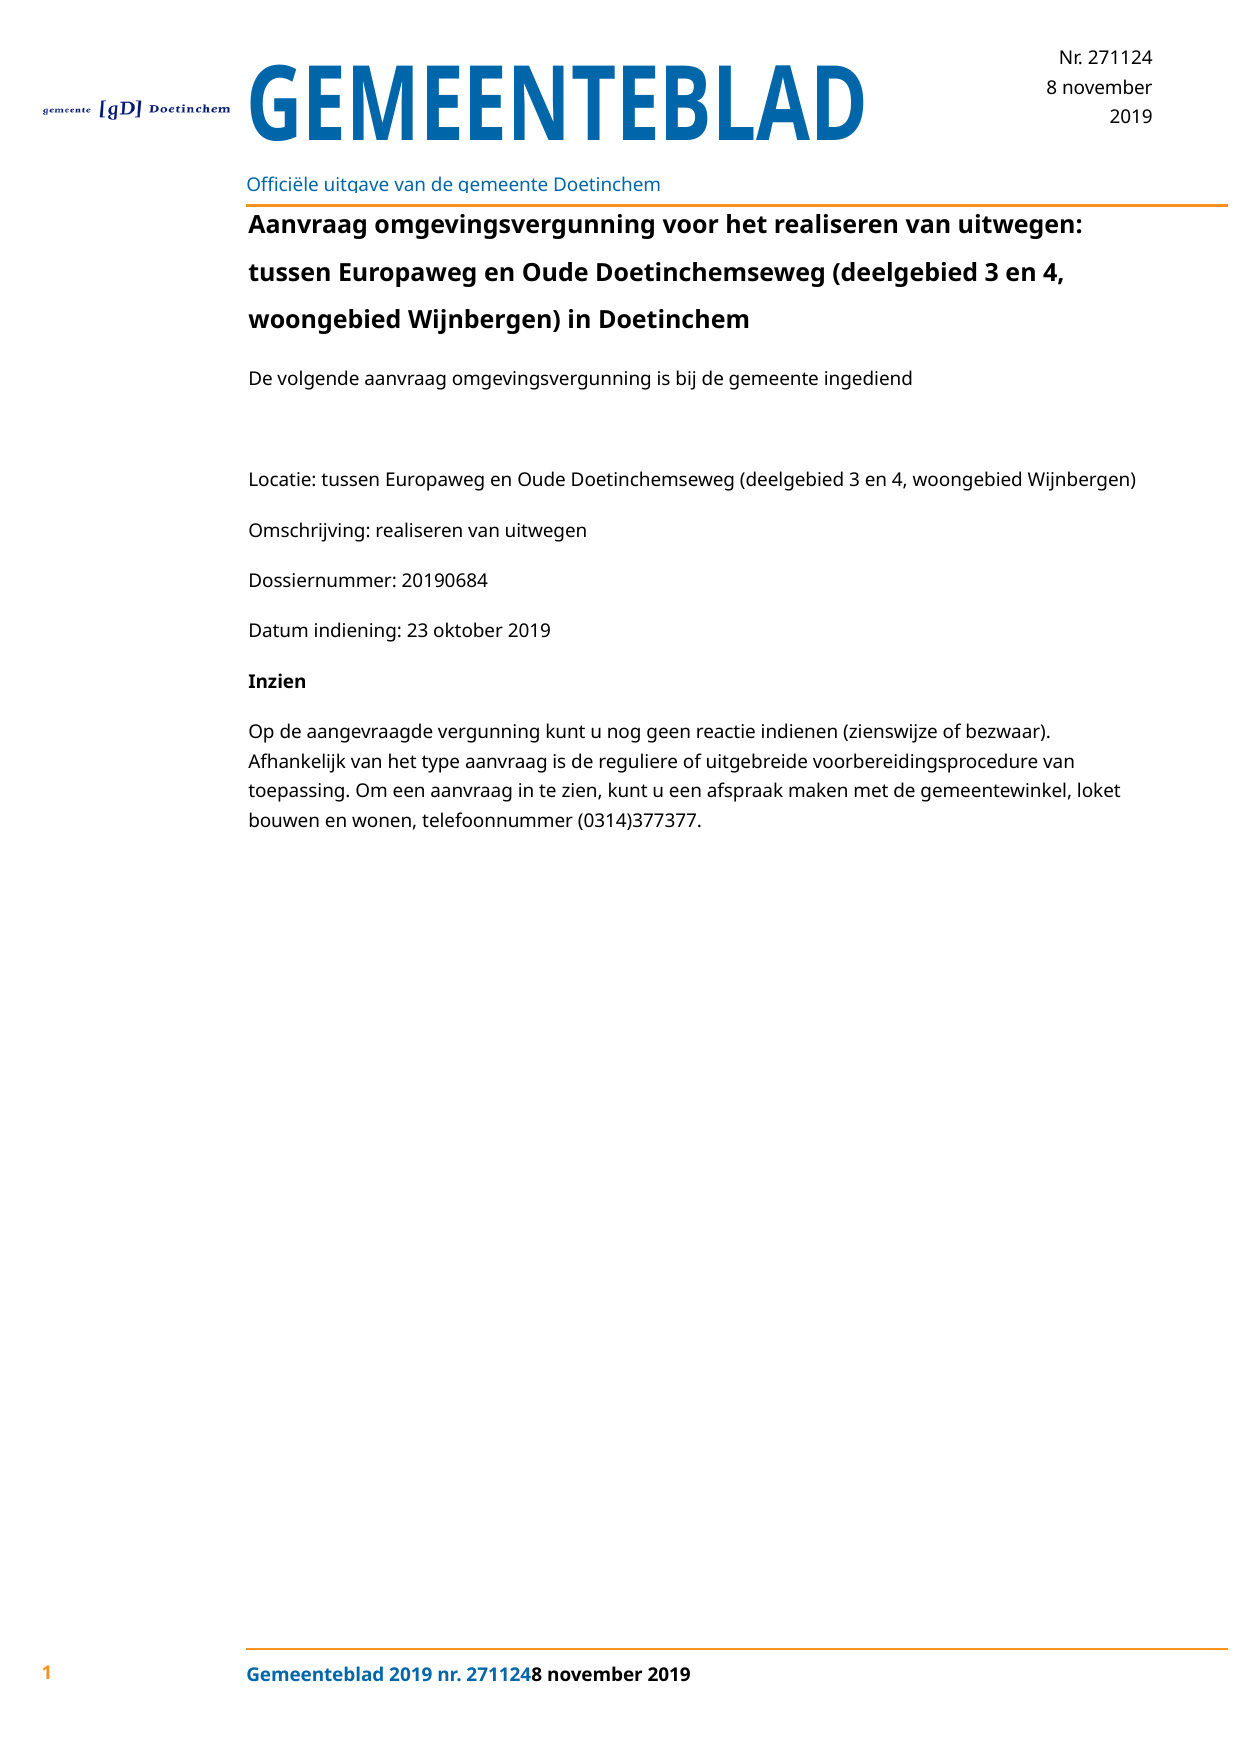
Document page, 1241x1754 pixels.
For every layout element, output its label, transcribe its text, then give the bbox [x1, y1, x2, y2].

picture [41, 47, 231, 172]
text Dossiernummer: 20190684 [248, 567, 1152, 593]
text Op de aangevraagde vergunning kunt u nog geen reactie indienen (zienswijze of bezwaar). Afhankelijk van het type aanvraag is de reguliere of uitgebreide voorbereidingsprocedure van toepassing. Om een aanvraag in te zien, kunt u een afspraak maken met de gemeentewinkel, loket bouwen en wonen, telefoonnummer (0314)377377. [248, 718, 1152, 833]
text Omschrijving: realiseren van uitwegen [248, 517, 1152, 542]
text Locatie: tussen Europaweg en Oude Doetinchemseweg (deelgebied 3 en 4, woongebied Wijnbergen) [248, 466, 1152, 492]
text Inzien [248, 668, 1152, 694]
text Aanvraag omgevingsvergunning voor het realiseren van uitwegen: tussen Europaweg en Oude Doetinchemseweg (deelgebied 3 en 4, woongebied Wijnbergen) in Doetinchem [248, 207, 1152, 336]
text Datum indiening: 23 oktober 2019 [248, 618, 1152, 643]
text De volgende aanvraag omgevingsvergunning is bij de gemeente ingediend [248, 366, 1152, 391]
